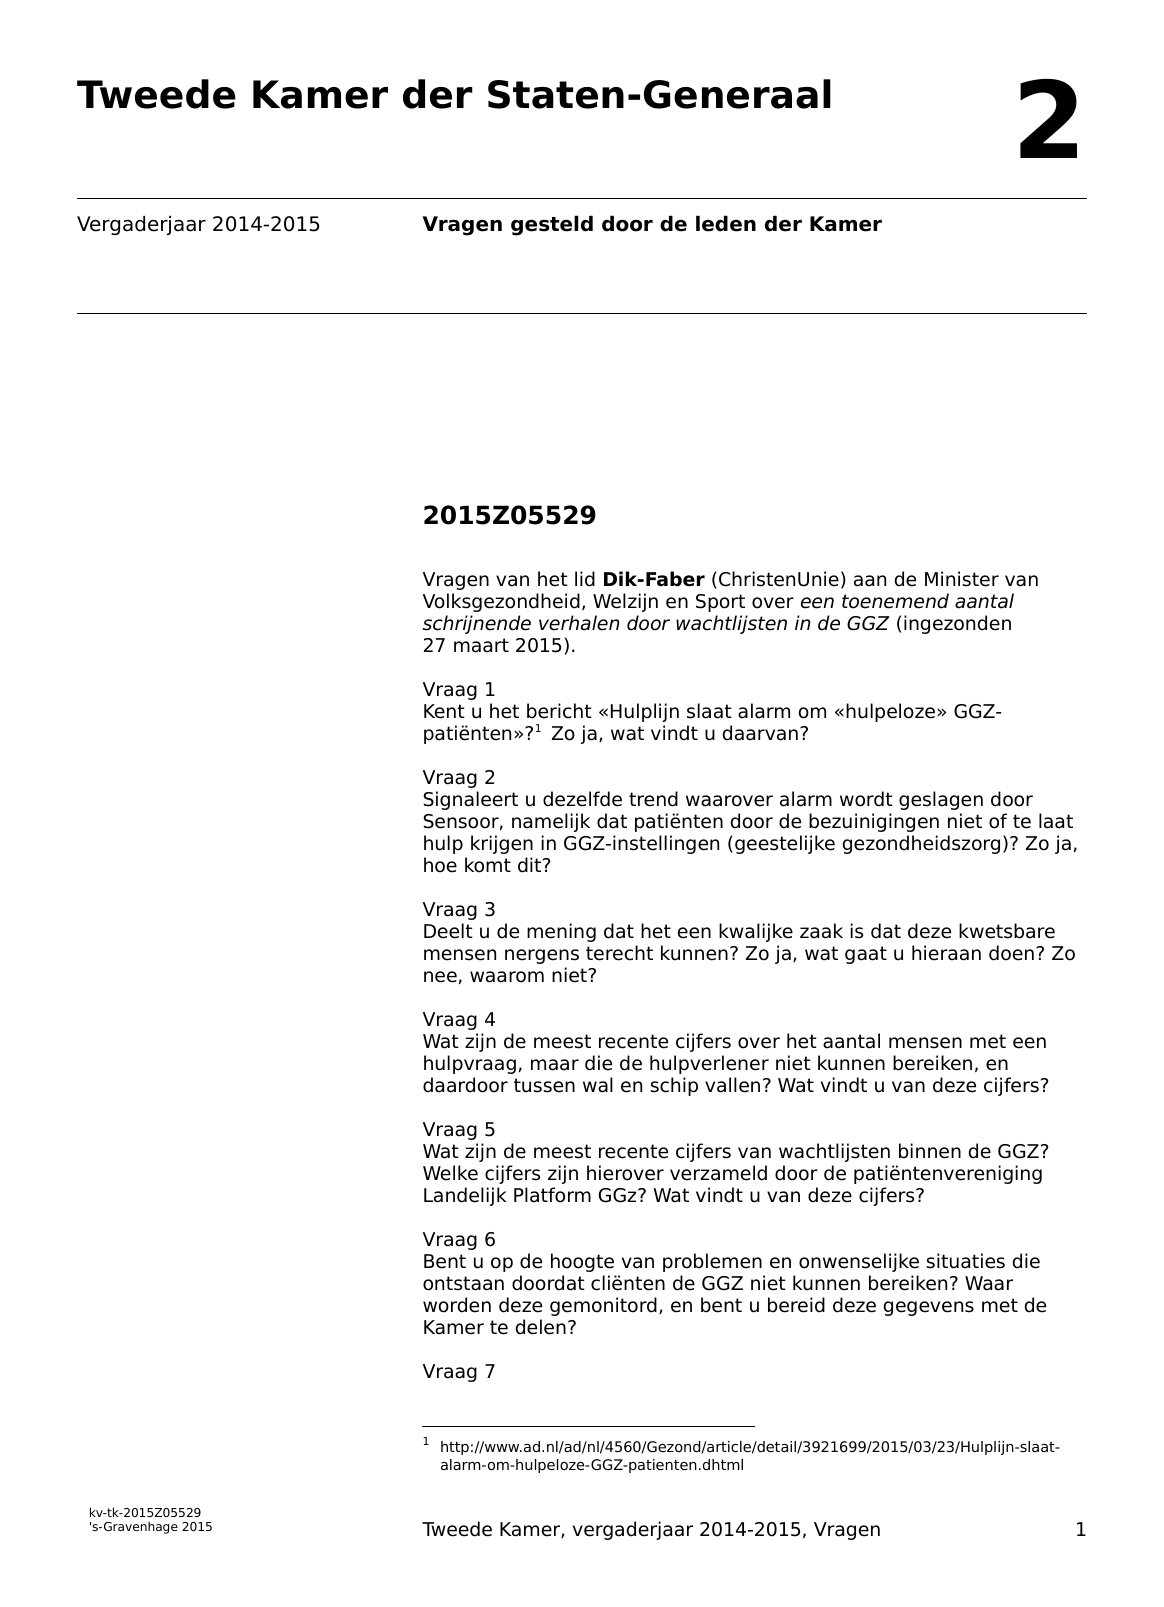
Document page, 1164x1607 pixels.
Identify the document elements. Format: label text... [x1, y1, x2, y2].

text 's-Gravenhage 2015 [88, 1520, 323, 1534]
text Vragen van het lid Dik-Faber (ChristenUnie) aan de Minister van Volksgezondheid, Welzijn en Sport over een toenemend aantal schrijnende verhalen door wachtlijsten in de GGZ (ingezonden 27 maart 2015). [422, 569, 1087, 657]
text http://www.ad.nl/ad/nl/4560/Gezond/article/detail/3921699/2015/03/23/Hulplijn-slaat-alarm-om-hulpeloze-GGZ-patienten.dhtml [422, 1435, 1087, 1474]
text Kent u het bericht «Hulplijn slaat alarm om «hulpeloze» GGZ-patiënten»? Zo ja, wat vindt u daarvan? [422, 701, 1087, 745]
text Bent u op de hoogte van problemen en onwenselijke situaties die ontstaan doordat cliënten de GGZ niet kunnen bereiken? Waar worden deze gemonitord, en bent u bereid deze gegevens met de Kamer te delen? [422, 1251, 1087, 1339]
text Vraag 2 [422, 767, 1087, 789]
text Signaleert u dezelfde trend waarover alarm wordt geslagen door Sensoor, namelijk dat patiënten door de bezuinigingen niet of te laat hulp krijgen in GGZ-instellingen (geestelijke gezondheidszorg)? Zo ja, hoe komt dit? [422, 789, 1087, 877]
text Vraag 7 [422, 1361, 1087, 1383]
table_cell Vergaderjaar 2014-2015 [77, 199, 422, 313]
text Vraag 4 [422, 1009, 1087, 1031]
text Wat zijn de meest recente cijfers van wachtlijsten binnen de GGZ? Welke cijfers zijn hierover verzameld door de patiëntenvereniging Landelijk Platform GGz? Wat vindt u van deze cijfers? [422, 1141, 1087, 1207]
text Wat zijn de meest recente cijfers over het aantal mensen met een hulpvraag, maar die de hulpverlener niet kunnen bereiken, en daardoor tussen wal en schip vallen? Wat vindt u van deze cijfers? [422, 1031, 1087, 1097]
text Vraag 1 [422, 679, 1087, 701]
table_cell Vragen gesteld door de leden der Kamer [422, 199, 1087, 313]
text Vraag 5 [422, 1119, 1087, 1141]
text Deelt u de mening dat het een kwalijke zaak is dat deze kwetsbare mensen nergens terecht kunnen? Zo ja, wat gaat u hieraan doen? Zo nee, waarom niet? [422, 921, 1087, 987]
table_header 2 [886, 59, 1087, 198]
text 2015Z05529 [422, 501, 1087, 531]
text kv-tk-2015Z05529 [88, 1506, 323, 1520]
text Vraag 6 [422, 1229, 1087, 1251]
table_header Tweede Kamer der Staten-Generaal [77, 59, 886, 198]
text Vraag 3 [422, 899, 1087, 921]
